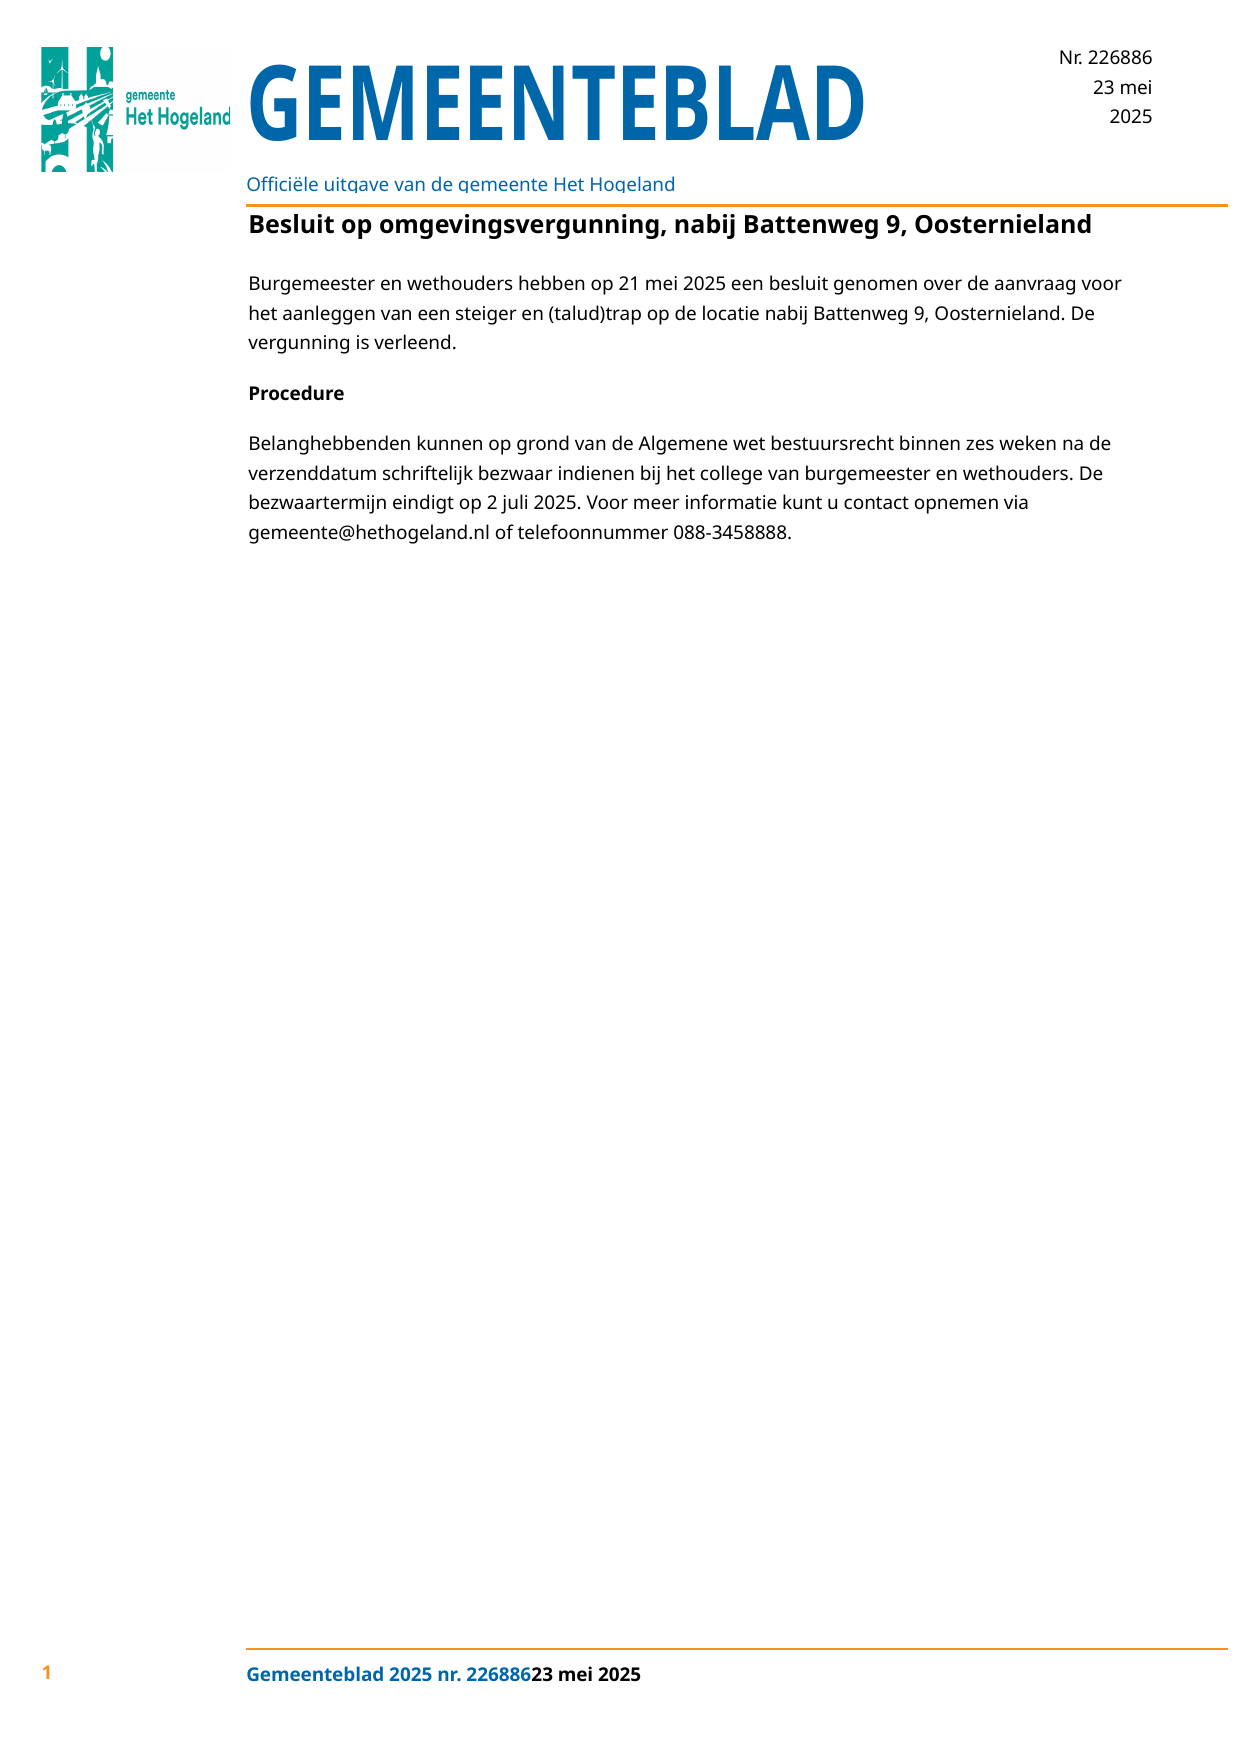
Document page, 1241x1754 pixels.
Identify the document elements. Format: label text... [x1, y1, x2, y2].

picture [41, 47, 231, 172]
text Procedure [248, 380, 1152, 406]
text Besluit op omgevingsvergunning, nabij Battenweg 9, Oosternieland [248, 207, 1152, 241]
text Belanghebbenden kunnen op grond van de Algemene wet bestuursrecht binnen zes weken na de verzenddatum schriftelijk bezwaar indienen bij het college van burgemeester en wethouders. De bezwaartermijn eindigt op 2 juli 2025. Voor meer informatie kunt u contact opnemen via gemeente@hethogeland.nl of telefoonnummer 088-3458888. [248, 430, 1152, 545]
text Burgemeester en wethouders hebben op 21 mei 2025 een besluit genomen over de aanvraag voor het aanleggen van een steiger en (talud)trap op de locatie nabij Battenweg 9, Oosternieland. De vergunning is verleend. [248, 270, 1152, 355]
